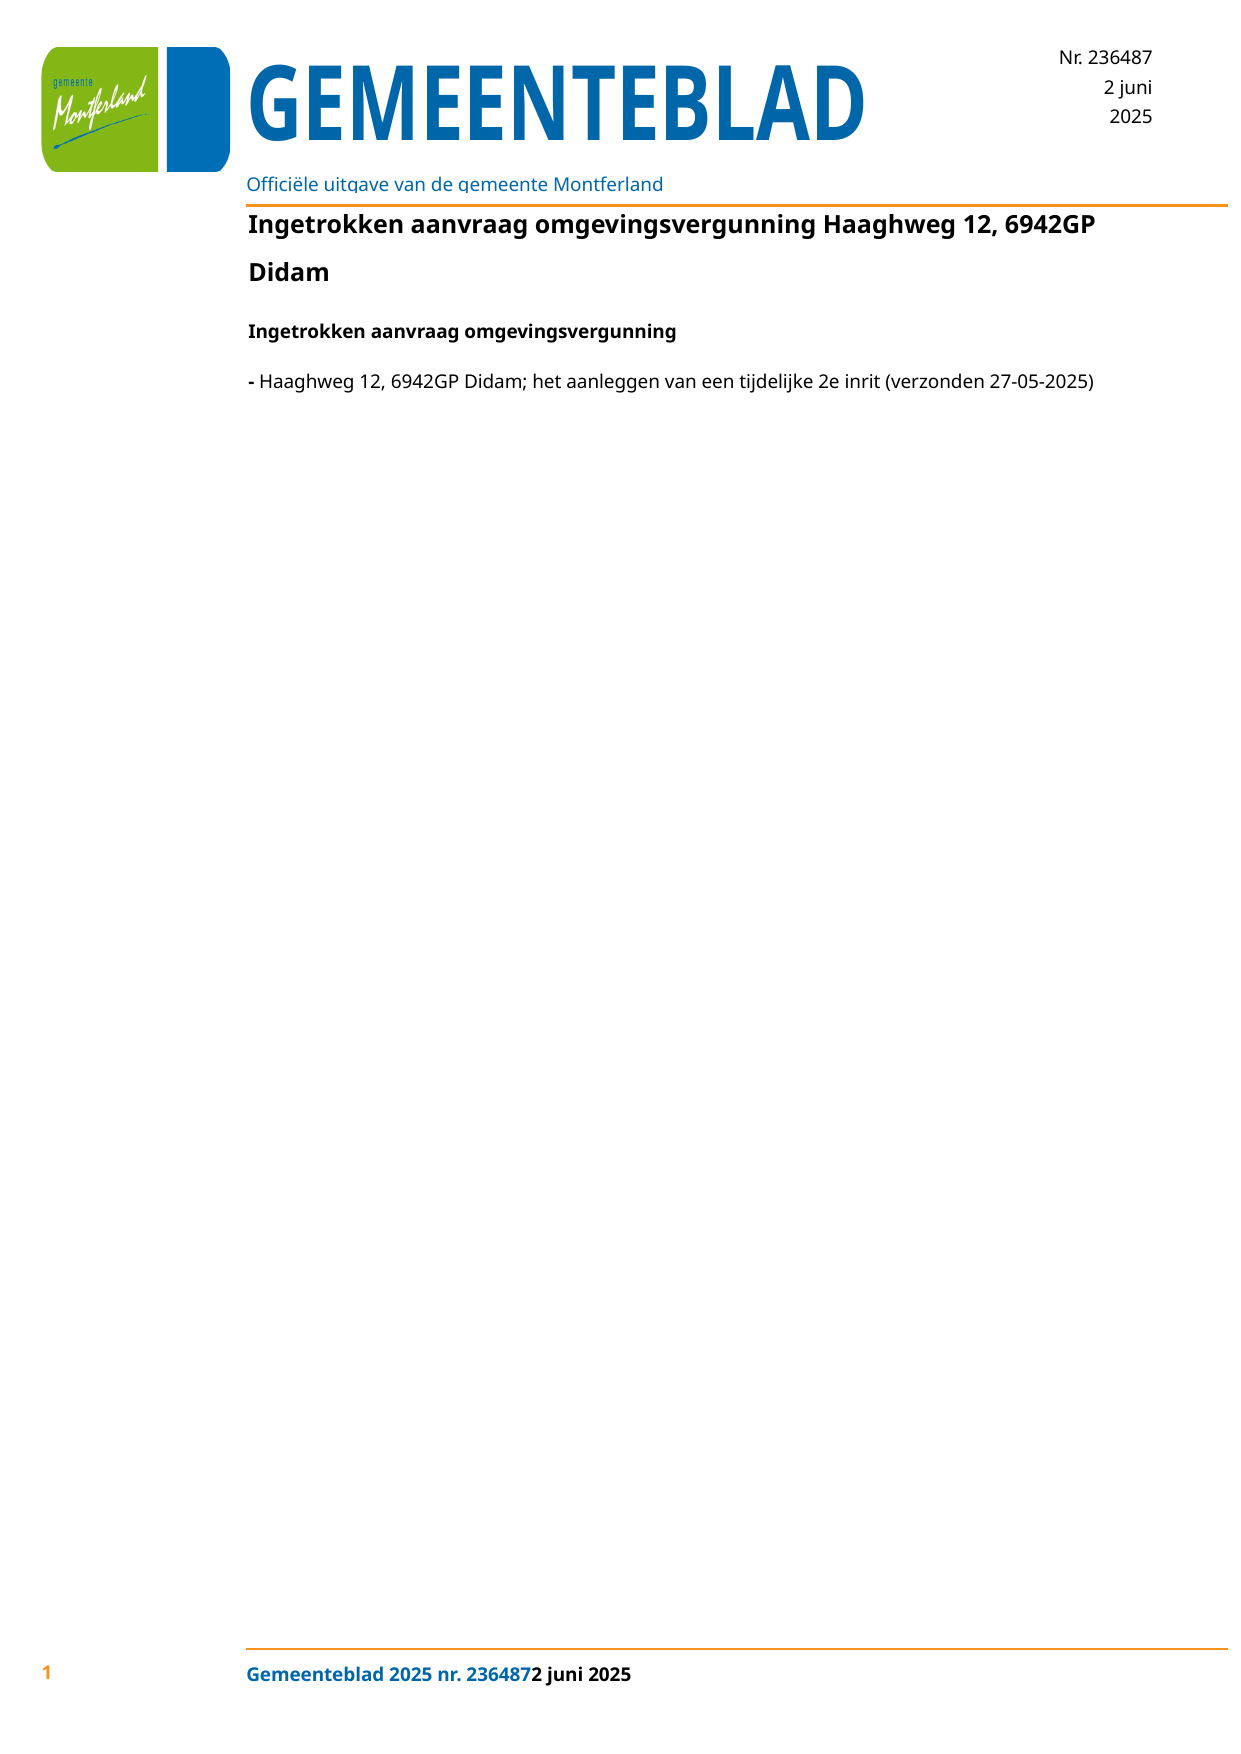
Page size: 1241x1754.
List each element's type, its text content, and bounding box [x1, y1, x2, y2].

picture [41, 47, 231, 172]
text Ingetrokken aanvraag omgevingsvergunning Haaghweg 12, 6942GP Didam [248, 207, 1152, 288]
text - Haaghweg 12, 6942GP Didam; het aanleggen van een tijdelijke 2e inrit (verzonden 27-05-2025) [248, 368, 1152, 394]
text Ingetrokken aanvraag omgevingsvergunning [248, 318, 1152, 344]
